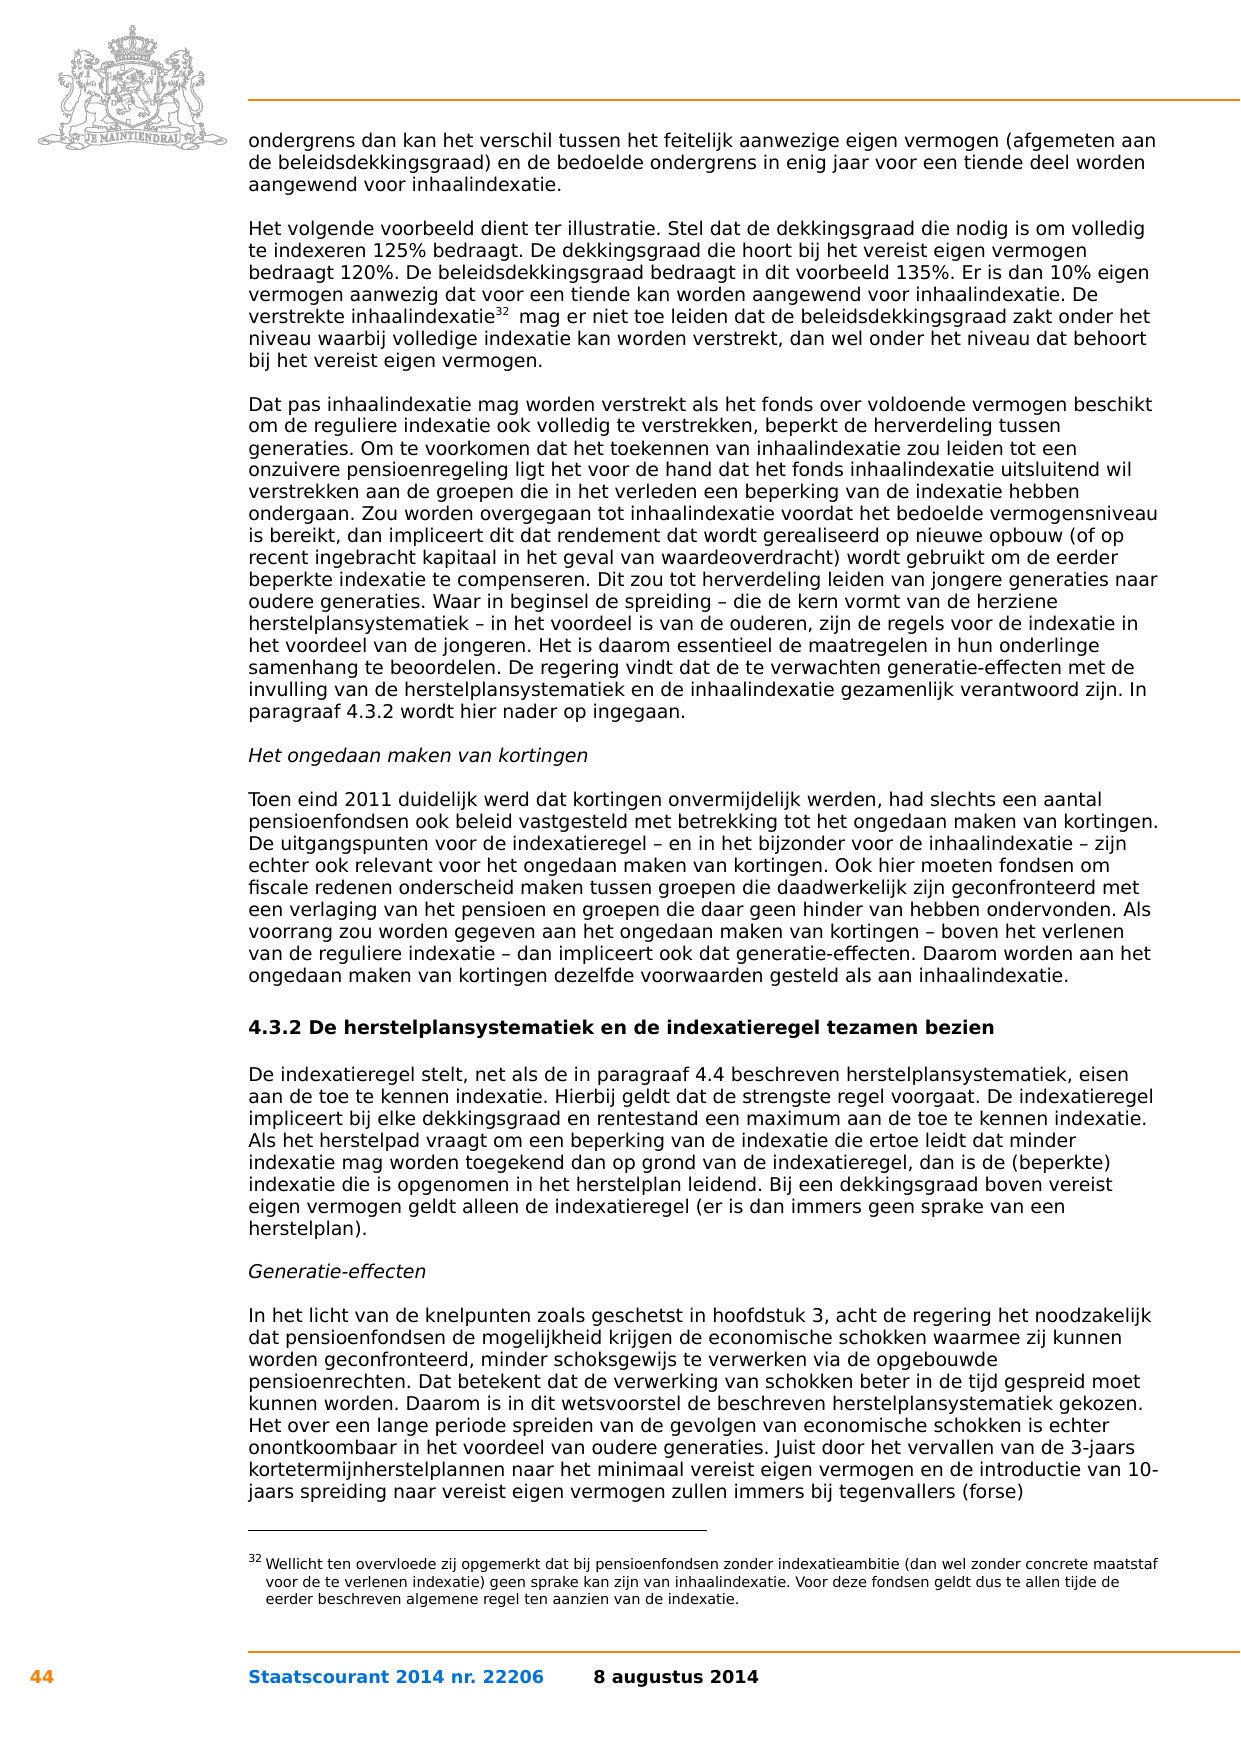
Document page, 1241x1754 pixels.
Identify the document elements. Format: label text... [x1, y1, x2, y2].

subtitle Generatie-effecten [248, 1261, 1163, 1283]
text De indexatieregel stelt, net als de in paragraaf 4.4 beschreven herstelplansystematiek, eisen aan de toe te kennen indexatie. Hierbij geldt dat de strengste regel voorgaat. De indexatieregel impliceert bij elke dekkingsgraad en rentestand een maximum aan de toe te kennen indexatie. Als het herstelpad vraagt om een beperking van de indexatie die ertoe leidt dat minder indexatie mag worden toegekend dan op grond van de indexatieregel, dan is de (beperkte) indexatie die is opgenomen in het herstelplan leidend. Bij een dekkingsgraad boven vereist eigen vermogen geldt alleen de indexatieregel (er is dan immers geen sprake van een herstelplan). [248, 1064, 1163, 1239]
text Toen eind 2011 duidelijk werd dat kortingen onvermijdelijk werden, had slechts een aantal pensioenfondsen ook beleid vastgesteld met betrekking tot het ongedaan maken van kortingen. De uitgangspunten voor de indexatieregel – en in het bijzonder voor de inhaalindexatie – zijn echter ook relevant voor het ongedaan maken van kortingen. Ook hier moeten fondsen om fiscale redenen onderscheid maken tussen groepen die daadwerkelijk zijn geconfronteerd met een verlaging van het pensioen en groepen die daar geen hinder van hebben ondervonden. Als voorrang zou worden gegeven aan het ongedaan maken van kortingen – boven het verlenen van de reguliere indexatie – dan impliceert ook dat generatie-effecten. Daarom worden aan het ongedaan maken van kortingen dezelfde voorwaarden gesteld als aan inhaalindexatie. [248, 789, 1163, 987]
text Wellicht ten overvloede zij opgemerkt dat bij pensioenfondsen zonder indexatieambitie (dan wel zonder concrete maatstaf voor de te verlenen indexatie) geen sprake kan zijn van inhaalindexatie. Voor deze fondsen geldt dus te allen tijde de eerder beschreven algemene regel ten aanzien van de indexatie. [248, 1552, 1163, 1608]
picture [38, 25, 227, 150]
subtitle Het ongedaan maken van kortingen [248, 745, 1163, 767]
text ondergrens dan kan het verschil tussen het feitelijk aanwezige eigen vermogen (afgemeten aan de beleidsdekkingsgraad) en de bedoelde ondergrens in enig jaar voor een tiende deel worden aangewend voor inhaalindexatie. [248, 130, 1163, 196]
text Het volgende voorbeeld dient ter illustratie. Stel dat de dekkingsgraad die nodig is om volledig te indexeren 125% bedraagt. De dekkingsgraad die hoort bij het vereist eigen vermogen bedraagt 120%. De beleidsdekkingsgraad bedraagt in dit voorbeeld 135%. Er is dan 10% eigen vermogen aanwezig dat voor een tiende kan worden aangewend voor inhaalindexatie. De verstrekte inhaalindexatie mag er niet toe leiden dat de beleidsdekkingsgraad zakt onder het niveau waarbij volledige indexatie kan worden verstrekt, dan wel onder het niveau dat behoort bij het vereist eigen vermogen. [248, 218, 1163, 372]
subtitle 4.3.2 De herstelplansystematiek en de indexatieregel tezamen bezien [248, 1017, 1163, 1039]
text Dat pas inhaalindexatie mag worden verstrekt als het fonds over voldoende vermogen beschikt om de reguliere indexatie ook volledig te verstrekken, beperkt de herverdeling tussen generaties. Om te voorkomen dat het toekennen van inhaalindexatie zou leiden tot een onzuivere pensioenregeling ligt het voor de hand dat het fonds inhaalindexatie uitsluitend wil verstrekken aan de groepen die in het verleden een beperking van de indexatie hebben ondergaan. Zou worden overgegaan tot inhaalindexatie voordat het bedoelde vermogensniveau is bereikt, dan impliceert dit dat rendement dat wordt gerealiseerd op nieuwe opbouw (of op recent ingebracht kapitaal in het geval van waardeoverdracht) wordt gebruikt om de eerder beperkte indexatie te compenseren. Dit zou tot herverdeling leiden van jongere generaties naar oudere generaties. Waar in beginsel de spreiding – die de kern vormt van de herziene herstelplansystematiek – in het voordeel is van de ouderen, zijn de regels voor de indexatie in het voordeel van de jongeren. Het is daarom essentieel de maatregelen in hun onderlinge samenhang te beoordelen. De regering vindt dat de te verwachten generatie-effecten met de invulling van de herstelplansystematiek en de inhaalindexatie gezamenlijk verantwoord zijn. In paragraaf 4.3.2 wordt hier nader op ingegaan. [248, 393, 1163, 723]
text In het licht van de knelpunten zoals geschetst in hoofdstuk 3, acht de regering het noodzakelijk dat pensioenfondsen de mogelijkheid krijgen de economische schokken waarmee zij kunnen worden geconfronteerd, minder schoksgewijs te verwerken via de opgebouwde pensioenrechten. Dat betekent dat de verwerking van schokken beter in de tijd gespreid moet kunnen worden. Daarom is in dit wetsvoorstel de beschreven herstelplansystematiek gekozen. Het over een lange periode spreiden van de gevolgen van economische schokken is echter onontkoombaar in het voordeel van oudere generaties. Juist door het vervallen van de 3-jaars kortetermijnherstelplannen naar het minimaal vereist eigen vermogen en de introductie van 10-jaars spreiding naar vereist eigen vermogen zullen immers bij tegenvallers (forse) [248, 1305, 1163, 1503]
